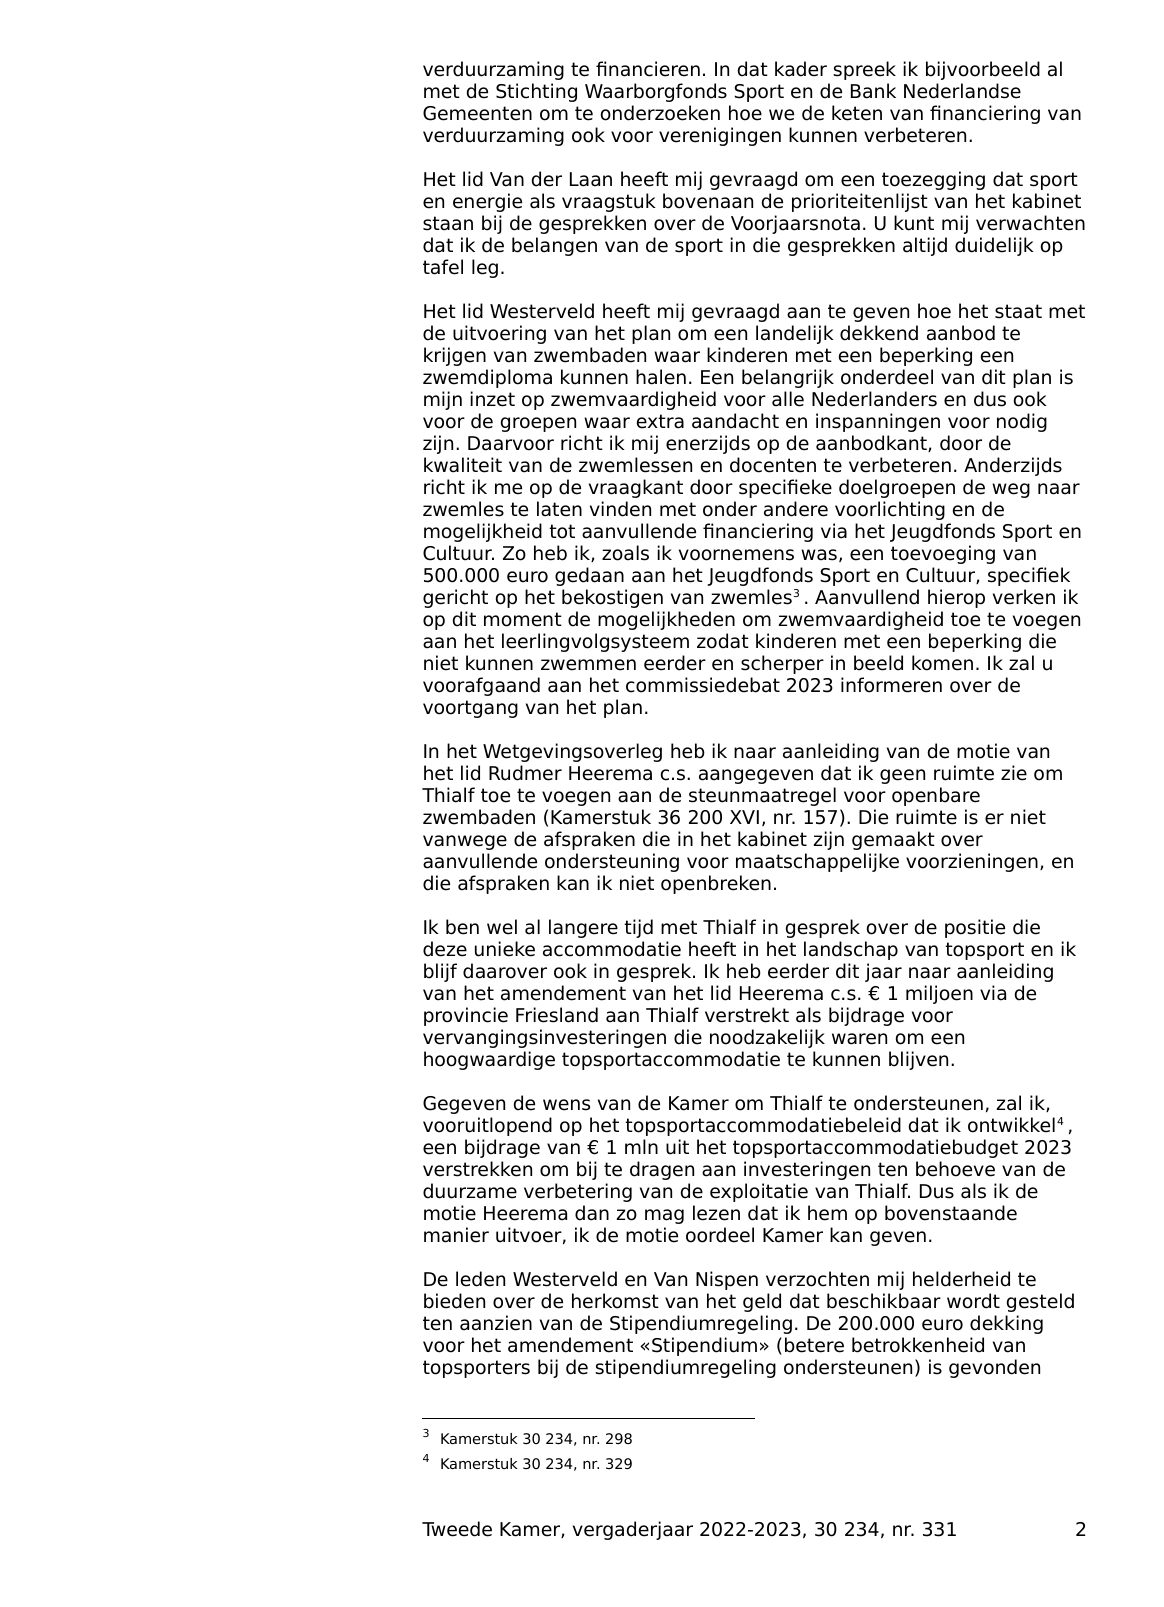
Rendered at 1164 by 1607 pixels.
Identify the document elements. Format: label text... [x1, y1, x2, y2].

text Het lid Westerveld heeft mij gevraagd aan te geven hoe het staat met de uitvoering van het plan om een landelijk dekkend aanbod te krijgen van zwembaden waar kinderen met een beperking een zwemdiploma kunnen halen. Een belangrijk onderdeel van dit plan is mijn inzet op zwemvaardigheid voor alle Nederlanders en dus ook voor de groepen waar extra aandacht en inspanningen voor nodig zijn. Daarvoor richt ik mij enerzijds op de aanbodkant, door de kwaliteit van de zwemlessen en docenten te verbeteren. Anderzijds richt ik me op de vraagkant door specifieke doelgroepen de weg naar zwemles te laten vinden met onder andere voorlichting en de mogelijkheid tot aanvullende financiering via het Jeugdfonds Sport en Cultuur. Zo heb ik, zoals ik voornemens was, een toevoeging van 500.000 euro gedaan aan het Jeugdfonds Sport en Cultuur, specifiek gericht op het bekostigen van zwemles. Aanvullend hierop verken ik op dit moment de mogelijkheden om zwemvaardigheid toe te voegen aan het leerlingvolgsysteem zodat kinderen met een beperking die niet kunnen zwemmen eerder en scherper in beeld komen. Ik zal u voorafgaand aan het commissiedebat 2023 informeren over de voortgang van het plan. [422, 301, 1087, 719]
text De leden Westerveld en Van Nispen verzochten mij helderheid te bieden over de herkomst van het geld dat beschikbaar wordt gesteld ten aanzien van de Stipendiumregeling. De 200.000 euro dekking voor het amendement «Stipendium» (betere betrokkenheid van topsporters bij de stipendiumregeling ondersteunen) is gevonden [422, 1269, 1087, 1379]
text Het lid Van der Laan heeft mij gevraagd om een toezegging dat sport en energie als vraagstuk bovenaan de prioriteitenlijst van het kabinet staan bij de gesprekken over de Voorjaarsnota. U kunt mij verwachten dat ik de belangen van de sport in die gesprekken altijd duidelijk op tafel leg. [422, 169, 1087, 279]
text Ik ben wel al langere tijd met Thialf in gesprek over de positie die deze unieke accommodatie heeft in het landschap van topsport en ik blijf daarover ook in gesprek. Ik heb eerder dit jaar naar aanleiding van het amendement van het lid Heerema c.s. € 1 miljoen via de provincie Friesland aan Thialf verstrekt als bijdrage voor vervangingsinvesteringen die noodzakelijk waren om een hoogwaardige topsportaccommodatie te kunnen blijven. [422, 917, 1087, 1071]
text Kamerstuk 30 234, nr. 298 [422, 1427, 1087, 1449]
text Gegeven de wens van de Kamer om Thialf te ondersteunen, zal ik, vooruitlopend op het topsportaccommodatiebeleid dat ik ontwikkel, een bijdrage van € 1 mln uit het topsportaccommodatiebudget 2023 verstrekken om bij te dragen aan investeringen ten behoeve van de duurzame verbetering van de exploitatie van Thialf. Dus als ik de motie Heerema dan zo mag lezen dat ik hem op bovenstaande manier uitvoer, ik de motie oordeel Kamer kan geven. [422, 1093, 1087, 1247]
text verduurzaming te financieren. In dat kader spreek ik bijvoorbeeld al met de Stichting Waarborgfonds Sport en de Bank Nederlandse Gemeenten om te onderzoeken hoe we de keten van financiering van verduurzaming ook voor verenigingen kunnen verbeteren. [422, 59, 1087, 147]
text In het Wetgevingsoverleg heb ik naar aanleiding van de motie van het lid Rudmer Heerema c.s. aangegeven dat ik geen ruimte zie om Thialf toe te voegen aan de steunmaatregel voor openbare zwembaden (Kamerstuk 36 200 XVI, nr. 157). Die ruimte is er niet vanwege de afspraken die in het kabinet zijn gemaakt over aanvullende ondersteuning voor maatschappelijke voorzieningen, en die afspraken kan ik niet openbreken. [422, 741, 1087, 895]
text Kamerstuk 30 234, nr. 329 [422, 1452, 1087, 1474]
